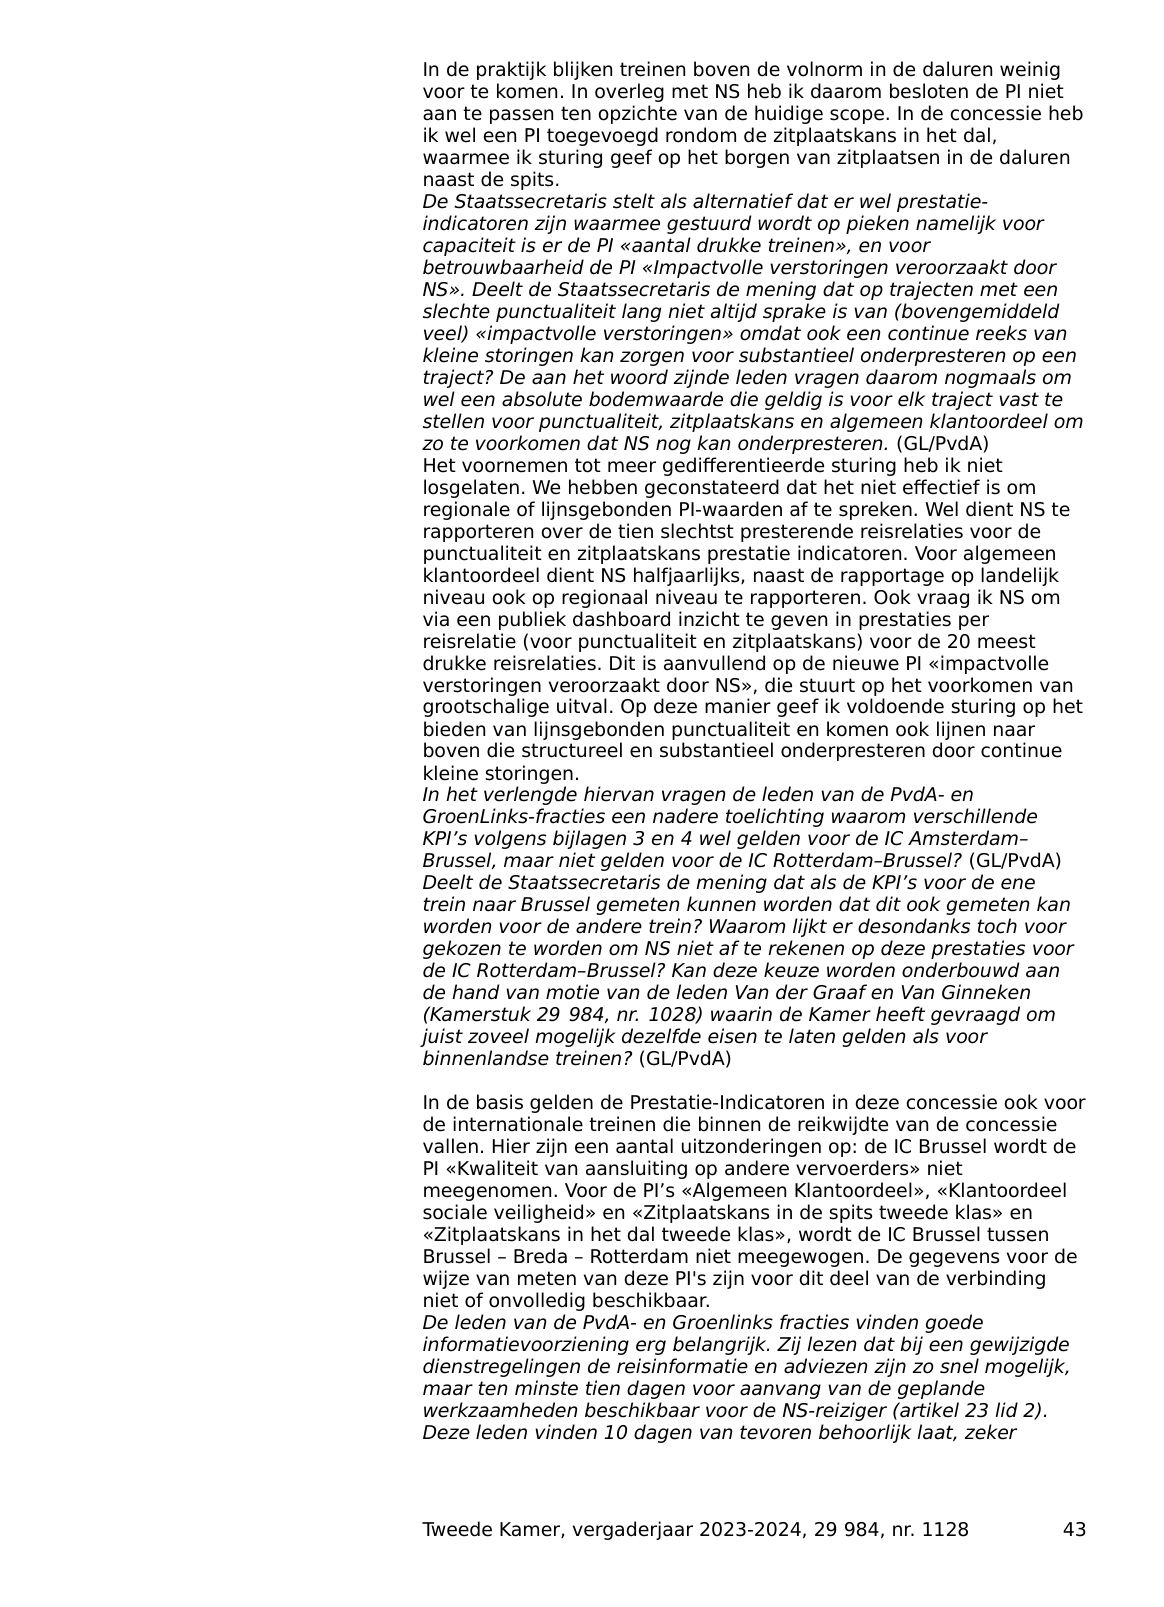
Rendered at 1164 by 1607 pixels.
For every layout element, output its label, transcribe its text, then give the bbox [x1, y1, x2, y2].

text In het verlengde hiervan vragen de leden van de PvdA- en GroenLinks-fracties een nadere toelichting waarom verschillende KPI’s volgens bijlagen 3 en 4 wel gelden voor de IC Amsterdam–Brussel, maar niet gelden voor de IC Rotterdam–Brussel? (GL/PvdA) [422, 784, 1087, 872]
text De Staatssecretaris stelt als alternatief dat er wel prestatie-indicatoren zijn waarmee gestuurd wordt op pieken namelijk voor capaciteit is er de PI «aantal drukke treinen», en voor betrouwbaarheid de PI «Impactvolle verstoringen veroorzaakt door NS». Deelt de Staatssecretaris de mening dat op trajecten met een slechte punctualiteit lang niet altijd sprake is van (bovengemiddeld veel) «impactvolle verstoringen» omdat ook een continue reeks van kleine storingen kan zorgen voor substantieel onderpresteren op een traject? De aan het woord zijnde leden vragen daarom nogmaals om wel een absolute bodemwaarde die geldig is voor elk traject vast te stellen voor punctualiteit, zitplaatskans en algemeen klantoordeel om zo te voorkomen dat NS nog kan onderpresteren. (GL/PvdA) [422, 191, 1087, 455]
text In de praktijk blijken treinen boven de volnorm in de daluren weinig voor te komen. In overleg met NS heb ik daarom besloten de PI niet aan te passen ten opzichte van de huidige scope. In de concessie heb ik wel een PI toegevoegd rondom de zitplaatskans in het dal, waarmee ik sturing geef op het borgen van zitplaatsen in de daluren naast de spits. [422, 59, 1087, 191]
text In de basis gelden de Prestatie-Indicatoren in deze concessie ook voor de internationale treinen die binnen de reikwijdte van de concessie vallen. Hier zijn een aantal uitzonderingen op: de IC Brussel wordt de PI «Kwaliteit van aansluiting op andere vervoerders» niet meegenomen. Voor de PI’s «Algemeen Klantoordeel», «Klantoordeel sociale veiligheid» en «Zitplaatskans in de spits tweede klas» en «Zitplaatskans in het dal tweede klas», wordt de IC Brussel tussen Brussel – Breda – Rotterdam niet meegewogen. De gegevens voor de wijze van meten van deze PI's zijn voor dit deel van de verbinding niet of onvolledig beschikbaar. [422, 1092, 1087, 1312]
text Deelt de Staatssecretaris de mening dat als de KPI’s voor de ene trein naar Brussel gemeten kunnen worden dat dit ook gemeten kan worden voor de andere trein? Waarom lijkt er desondanks toch voor gekozen te worden om NS niet af te rekenen op deze prestaties voor de IC Rotterdam–Brussel? Kan deze keuze worden onderbouwd aan de hand van motie van de leden Van der Graaf en Van Ginneken (Kamerstuk 29 984, nr. 1028) waarin de Kamer heeft gevraagd om juist zoveel mogelijk dezelfde eisen te laten gelden als voor binnenlandse treinen? (GL/PvdA) [422, 872, 1087, 1070]
text De leden van de PvdA- en Groenlinks fracties vinden goede informatievoorziening erg belangrijk. Zij lezen dat bij een gewijzigde dienstregelingen de reisinformatie en adviezen zijn zo snel mogelijk, maar ten minste tien dagen voor aanvang van de geplande werkzaamheden beschikbaar voor de NS-reiziger (artikel 23 lid 2). Deze leden vinden 10 dagen van tevoren behoorlijk laat, zeker [422, 1312, 1087, 1444]
text Het voornemen tot meer gedifferentieerde sturing heb ik niet losgelaten. We hebben geconstateerd dat het niet effectief is om regionale of lijnsgebonden PI-waarden af te spreken. Wel dient NS te rapporteren over de tien slechtst presterende reisrelaties voor de punctualiteit en zitplaatskans prestatie indicatoren. Voor algemeen klantoordeel dient NS halfjaarlijks, naast de rapportage op landelijk niveau ook op regionaal niveau te rapporteren. Ook vraag ik NS om via een publiek dashboard inzicht te geven in prestaties per reisrelatie (voor punctualiteit en zitplaatskans) voor de 20 meest drukke reisrelaties. Dit is aanvullend op de nieuwe PI «impactvolle verstoringen veroorzaakt door NS», die stuurt op het voorkomen van grootschalige uitval. Op deze manier geef ik voldoende sturing op het bieden van lijnsgebonden punctualiteit en komen ook lijnen naar boven die structureel en substantieel onderpresteren door continue kleine storingen. [422, 455, 1087, 784]
